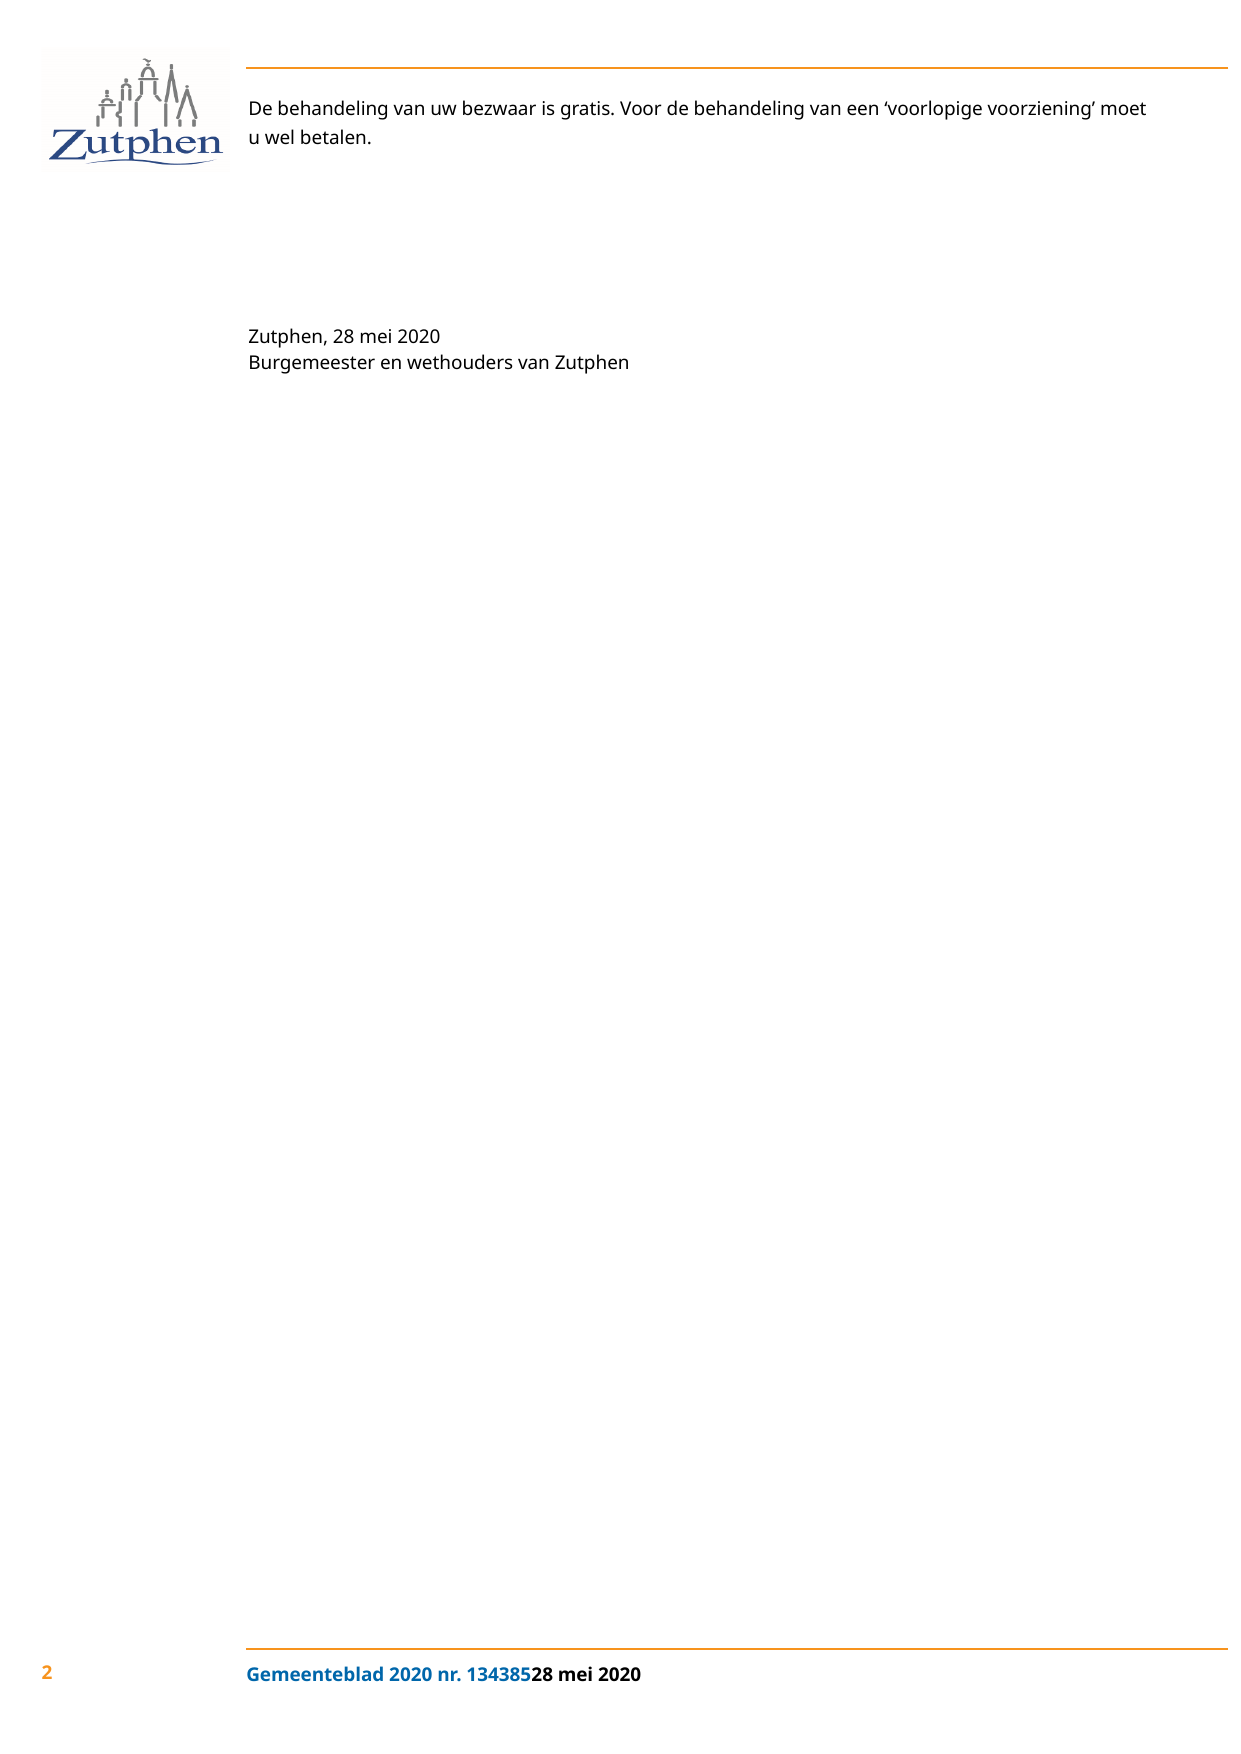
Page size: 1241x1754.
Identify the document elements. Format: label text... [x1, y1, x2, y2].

text Zutphen, 28 mei 2020 [248, 323, 1152, 349]
picture [41, 47, 231, 172]
text Burgemeester en wethouders van Zutphen [248, 349, 1152, 375]
text De behandeling van uw bezwaar is gratis. Voor de behandeling van een ‘voorlopige voorziening’ moet u wel betalen. [248, 95, 1152, 150]
